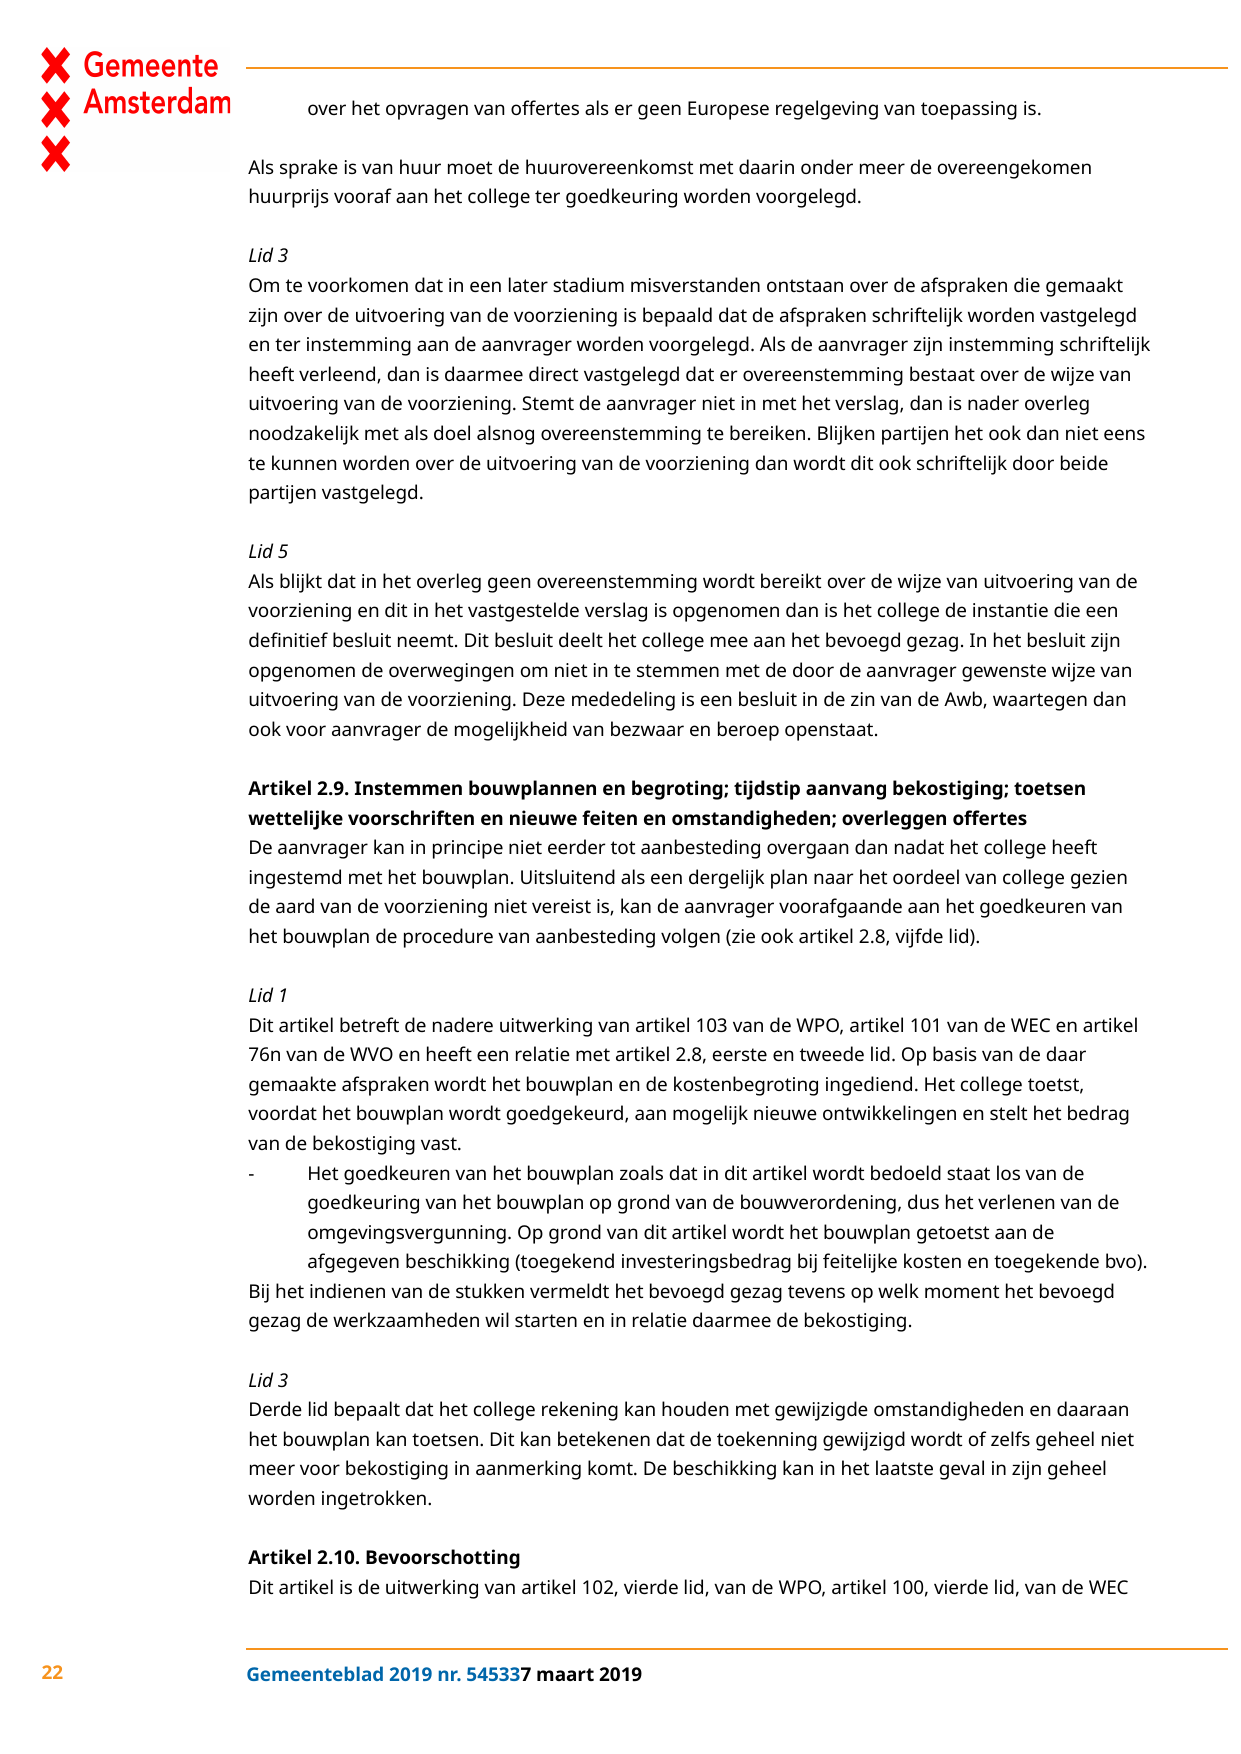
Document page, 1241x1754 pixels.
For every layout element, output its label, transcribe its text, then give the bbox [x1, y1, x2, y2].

text Lid 5 [248, 538, 1152, 564]
picture [41, 47, 231, 172]
text Als sprake is van huur moet de huurovereenkomst met daarin onder meer de overeengekomen huurprijs vooraf aan het college ter goedkeuring worden voorgelegd. [248, 154, 1152, 209]
text Dit artikel betreft de nadere uitwerking van artikel 103 van de WPO, artikel 101 van de WEC en artikel 76n van de WVO en heeft een relatie met artikel 2.8, eerste en tweede lid. Op basis van de daar gemaakte afspraken wordt het bouwplan en de kostenbegroting ingediend. Het college toetst, voordat het bouwplan wordt goedgekeurd, aan mogelijk nieuwe ontwikkelingen en stelt het bedrag van de bekostiging vast. [248, 1012, 1152, 1156]
text Artikel 2.10. Bevoorschotting [248, 1544, 1152, 1570]
text Om te voorkomen dat in een later stadium misverstanden ontstaan over de afspraken die gemaakt zijn over de uitvoering van de voorziening is bepaald dat de afspraken schriftelijk worden vastgelegd en ter instemming aan de aanvrager worden voorgelegd. Als de aanvrager zijn instemming schriftelijk heeft verleend, dan is daarmee direct vastgelegd dat er overeenstemming bestaat over de wijze van uitvoering van de voorziening. Stemt de aanvrager niet in met het verslag, dan is nader overleg noodzakelijk met als doel alsnog overeenstemming te bereiken. Blijken partijen het ook dan niet eens te kunnen worden over de uitvoering van de voorziening dan wordt dit ook schriftelijk door beide partijen vastgelegd. [248, 272, 1152, 505]
text Derde lid bepaalt dat het college rekening kan houden met gewijzigde omstandigheden en daaraan het bouwplan kan toetsen. Dit kan betekenen dat de toekenning gewijzigd wordt of zelfs geheel niet meer voor bekostiging in aanmerking komt. De beschikking kan in het laatste geval in zijn geheel worden ingetrokken. [248, 1396, 1152, 1511]
text Als blijkt dat in het overleg geen overeenstemming wordt bereikt over de wijze van uitvoering van de voorziening en dit in het vastgestelde verslag is opgenomen dan is het college de instantie die een definitief besluit neemt. Dit besluit deelt het college mee aan het bevoegd gezag. In het besluit zijn opgenomen de overwegingen om niet in te stemmen met de door de aanvrager gewenste wijze van uitvoering van de voorziening. Deze mededeling is een besluit in de zin van de Awb, waartegen dan ook voor aanvrager de mogelijkheid van bezwaar en beroep openstaat. [248, 568, 1152, 742]
text Artikel 2.9. Instemmen bouwplannen en begroting; tijdstip aanvang bekostiging; toetsen wettelijke voorschriften en nieuwe feiten en omstandigheden; overleggen offertes [248, 775, 1152, 831]
text Bij het indienen van de stukken vermeldt het bevoegd gezag tevens op welk moment het bevoegd gezag de werkzaamheden wil starten en in relatie daarmee de bekostiging. [248, 1278, 1152, 1333]
text De aanvrager kan in principe niet eerder tot aanbesteding overgaan dan nadat het college heeft ingestemd met het bouwplan. Uitsluitend als een dergelijk plan naar het oordeel van college gezien de aard van de voorziening niet vereist is, kan de aanvrager voorafgaande aan het goedkeuren van het bouwplan de procedure van aanbesteding volgen (zie ook artikel 2.8, vijfde lid). [248, 834, 1152, 949]
text Lid 3 [248, 1367, 1152, 1393]
text Dit artikel is de uitwerking van artikel 102, vierde lid, van de WPO, artikel 100, vierde lid, van de WEC [248, 1574, 1152, 1600]
text Lid 1 [248, 982, 1152, 1008]
text Lid 3 [248, 243, 1152, 268]
list over het opvragen van offertes als er geen Europese regelgeving van toepassing is. [248, 95, 1152, 121]
list Het goedkeuren van het bouwplan zoals dat in dit artikel wordt bedoeld staat los van de goedkeuring van het bouwplan op grond van de bouwverordening, dus het verlenen van de omgevingsvergunning. Op grond van dit artikel wordt het bouwplan getoetst aan de afgegeven beschikking (toegekend investeringsbedrag bij feitelijke kosten en toegekende bvo). [248, 1160, 1152, 1274]
